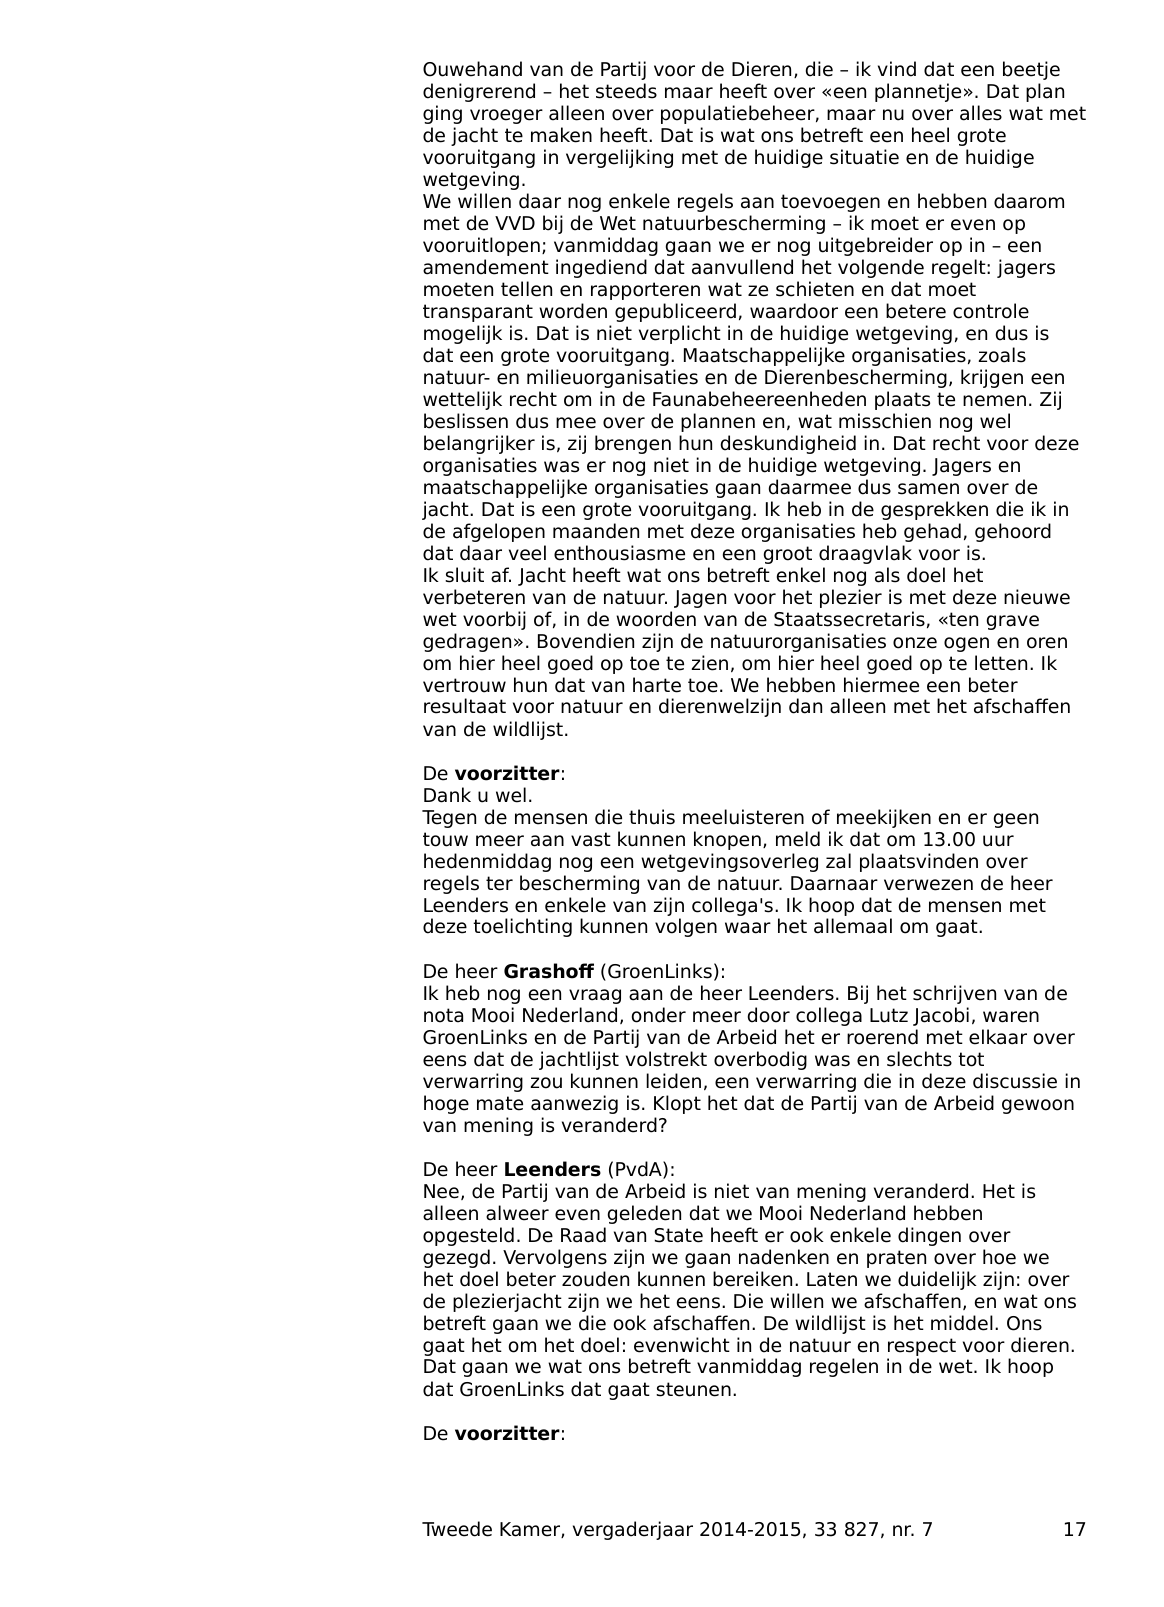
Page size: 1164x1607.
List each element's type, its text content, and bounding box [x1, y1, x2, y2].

text De voorzitter: [422, 1423, 1087, 1444]
text Ik sluit af. Jacht heeft wat ons betreft enkel nog als doel het verbeteren van de natuur. Jagen voor het plezier is met deze nieuwe wet voorbij of, in de woorden van de Staatssecretaris, «ten grave gedragen». Bovendien zijn de natuurorganisaties onze ogen en oren om hier heel goed op toe te zien, om hier heel goed op te letten. Ik vertrouw hun dat van harte toe. We hebben hiermee een beter resultaat voor natuur en dierenwelzijn dan alleen met het afschaffen van de wildlijst. [422, 564, 1087, 740]
text Ik heb nog een vraag aan de heer Leenders. Bij het schrijven van de nota Mooi Nederland, onder meer door collega Lutz Jacobi, waren GroenLinks en de Partij van de Arbeid het er roerend met elkaar over eens dat de jachtlijst volstrekt overbodig was en slechts tot verwarring zou kunnen leiden, een verwarring die in deze discussie in hoge mate aanwezig is. Klopt het dat de Partij van de Arbeid gewoon van mening is veranderd? [422, 983, 1087, 1136]
text De voorzitter: [422, 763, 1087, 784]
text Dank u wel. [422, 784, 1087, 807]
text De heer Leenders (PvdA): [422, 1159, 1087, 1181]
text We willen daar nog enkele regels aan toevoegen en hebben daarom met de VVD bij de Wet natuurbescherming – ik moet er even op vooruitlopen; vanmiddag gaan we er nog uitgebreider op in – een amendement ingediend dat aanvullend het volgende regelt: jagers moeten tellen en rapporteren wat ze schieten en dat moet transparant worden gepubliceerd, waardoor een betere controle mogelijk is. Dat is niet verplicht in de huidige wetgeving, en dus is dat een grote vooruitgang. Maatschappelijke organisaties, zoals natuur- en milieuorganisaties en de Dierenbescherming, krijgen een wettelijk recht om in de Faunabeheereenheden plaats te nemen. Zij beslissen dus mee over de plannen en, wat misschien nog wel belangrijker is, zij brengen hun deskundigheid in. Dat recht voor deze organisaties was er nog niet in de huidige wetgeving. Jagers en maatschappelijke organisaties gaan daarmee dus samen over de jacht. Dat is een grote vooruitgang. Ik heb in de gesprekken die ik in de afgelopen maanden met deze organisaties heb gehad, gehoord dat daar veel enthousiasme en een groot draagvlak voor is. [422, 191, 1087, 564]
text Ouwehand van de Partij voor de Dieren, die – ik vind dat een beetje denigrerend – het steeds maar heeft over «een plannetje». Dat plan ging vroeger alleen over populatiebeheer, maar nu over alles wat met de jacht te maken heeft. Dat is wat ons betreft een heel grote vooruitgang in vergelijking met de huidige situatie en de huidige wetgeving. [422, 59, 1087, 191]
text Tegen de mensen die thuis meeluisteren of meekijken en er geen touw meer aan vast kunnen knopen, meld ik dat om 13.00 uur hedenmiddag nog een wetgevingsoverleg zal plaatsvinden over regels ter bescherming van de natuur. Daarnaar verwezen de heer Leenders en enkele van zijn collega's. Ik hoop dat de mensen met deze toelichting kunnen volgen waar het allemaal om gaat. [422, 807, 1087, 938]
text Nee, de Partij van de Arbeid is niet van mening veranderd. Het is alleen alweer even geleden dat we Mooi Nederland hebben opgesteld. De Raad van State heeft er ook enkele dingen over gezegd. Vervolgens zijn we gaan nadenken en praten over hoe we het doel beter zouden kunnen bereiken. Laten we duidelijk zijn: over de plezierjacht zijn we het eens. Die willen we afschaffen, en wat ons betreft gaan we die ook afschaffen. De wildlijst is het middel. Ons gaat het om het doel: evenwicht in de natuur en respect voor dieren. Dat gaan we wat ons betreft vanmiddag regelen in de wet. Ik hoop dat GroenLinks dat gaat steunen. [422, 1181, 1087, 1400]
text De heer Grashoff (GroenLinks): [422, 961, 1087, 983]
